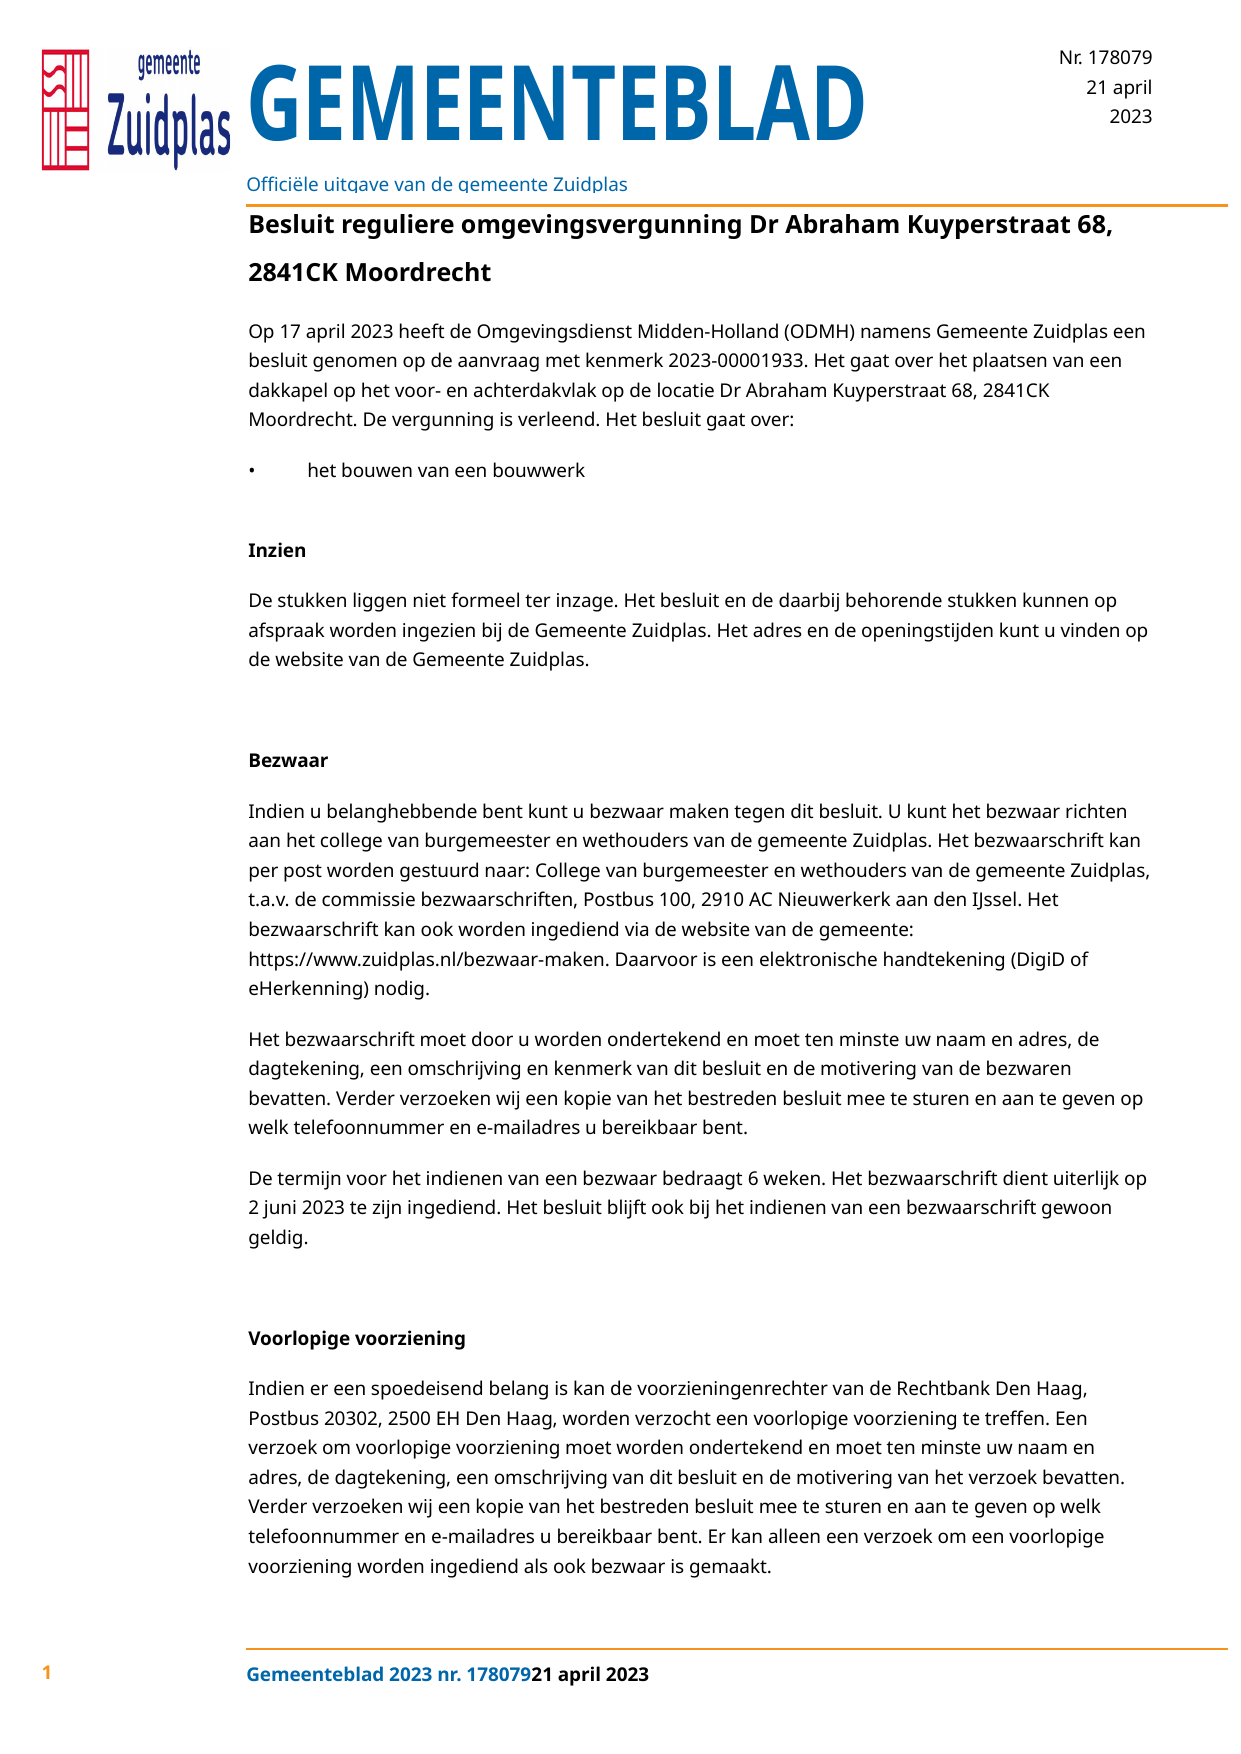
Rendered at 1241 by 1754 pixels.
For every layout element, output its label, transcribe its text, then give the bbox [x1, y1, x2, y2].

list het bouwen van een bouwwerk [248, 457, 1152, 483]
text De stukken liggen niet formeel ter inzage. Het besluit en de daarbij behorende stukken kunnen op afspraak worden ingezien bij de Gemeente Zuidplas. Het adres en de openingstijden kunt u vinden op de website van de Gemeente Zuidplas. [248, 587, 1152, 672]
text Besluit reguliere omgevingsvergunning Dr Abraham Kuyperstraat 68, 2841CK Moordrecht [248, 207, 1152, 288]
text Inzien [248, 537, 1152, 563]
text De termijn voor het indienen van een bezwaar bedraagt 6 weken. Het bezwaarschrift dient uiterlijk op 2 juni 2023 te zijn ingediend. Het besluit blijft ook bij het indienen van een bezwaarschrift gewoon geldig. [248, 1165, 1152, 1250]
text Voorlopige voorziening [248, 1325, 1152, 1351]
text Op 17 april 2023 heeft de Omgevingsdienst Midden-Holland (ODMH) namens Gemeente Zuidplas een besluit genomen op de aanvraag met kenmerk 2023-00001933. Het gaat over het plaatsen van een dakkapel op het voor- en achterdakvlak op de locatie Dr Abraham Kuyperstraat 68, 2841CK Moordrecht. De vergunning is verleend. Het besluit gaat over: [248, 318, 1152, 432]
text Indien u belanghebbende bent kunt u bezwaar maken tegen dit besluit. U kunt het bezwaar richten aan het college van burgemeester en wethouders van de gemeente Zuidplas. Het bezwaarschrift kan per post worden gestuurd naar: College van burgemeester en wethouders van de gemeente Zuidplas, t.a.v. de commissie bezwaarschriften, Postbus 100, 2910 AC Nieuwerkerk aan den IJssel. Het bezwaarschrift kan ook worden ingediend via de website van de gemeente: https://www.zuidplas.nl/bezwaar-maken. Daarvoor is een elektronische handtekening (DigiD of eHerkenning) nodig. [248, 798, 1152, 1001]
picture [41, 47, 231, 172]
text Het bezwaarschrift moet door u worden ondertekend en moet ten minste uw naam en adres, de dagtekening, een omschrijving en kenmerk van dit besluit en de motivering van de bezwaren bevatten. Verder verzoeken wij een kopie van het bestreden besluit mee te sturen en aan te geven op welk telefoonnummer en e-mailadres u bereikbaar bent. [248, 1026, 1152, 1140]
text Bezwaar [248, 747, 1152, 773]
text Indien er een spoedeisend belang is kan de voorzieningenrechter van de Rechtbank Den Haag, Postbus 20302, 2500 EH Den Haag, worden verzocht een voorlopige voorziening te treffen. Een verzoek om voorlopige voorziening moet worden ondertekend en moet ten minste uw naam en adres, de dagtekening, een omschrijving van dit besluit en de motivering van het verzoek bevatten. Verder verzoeken wij een kopie van het bestreden besluit mee te sturen en aan te geven op welk telefoonnummer en e-mailadres u bereikbaar bent. Er kan alleen een verzoek om een voorlopige voorziening worden ingediend als ook bezwaar is gemaakt. [248, 1375, 1152, 1579]
